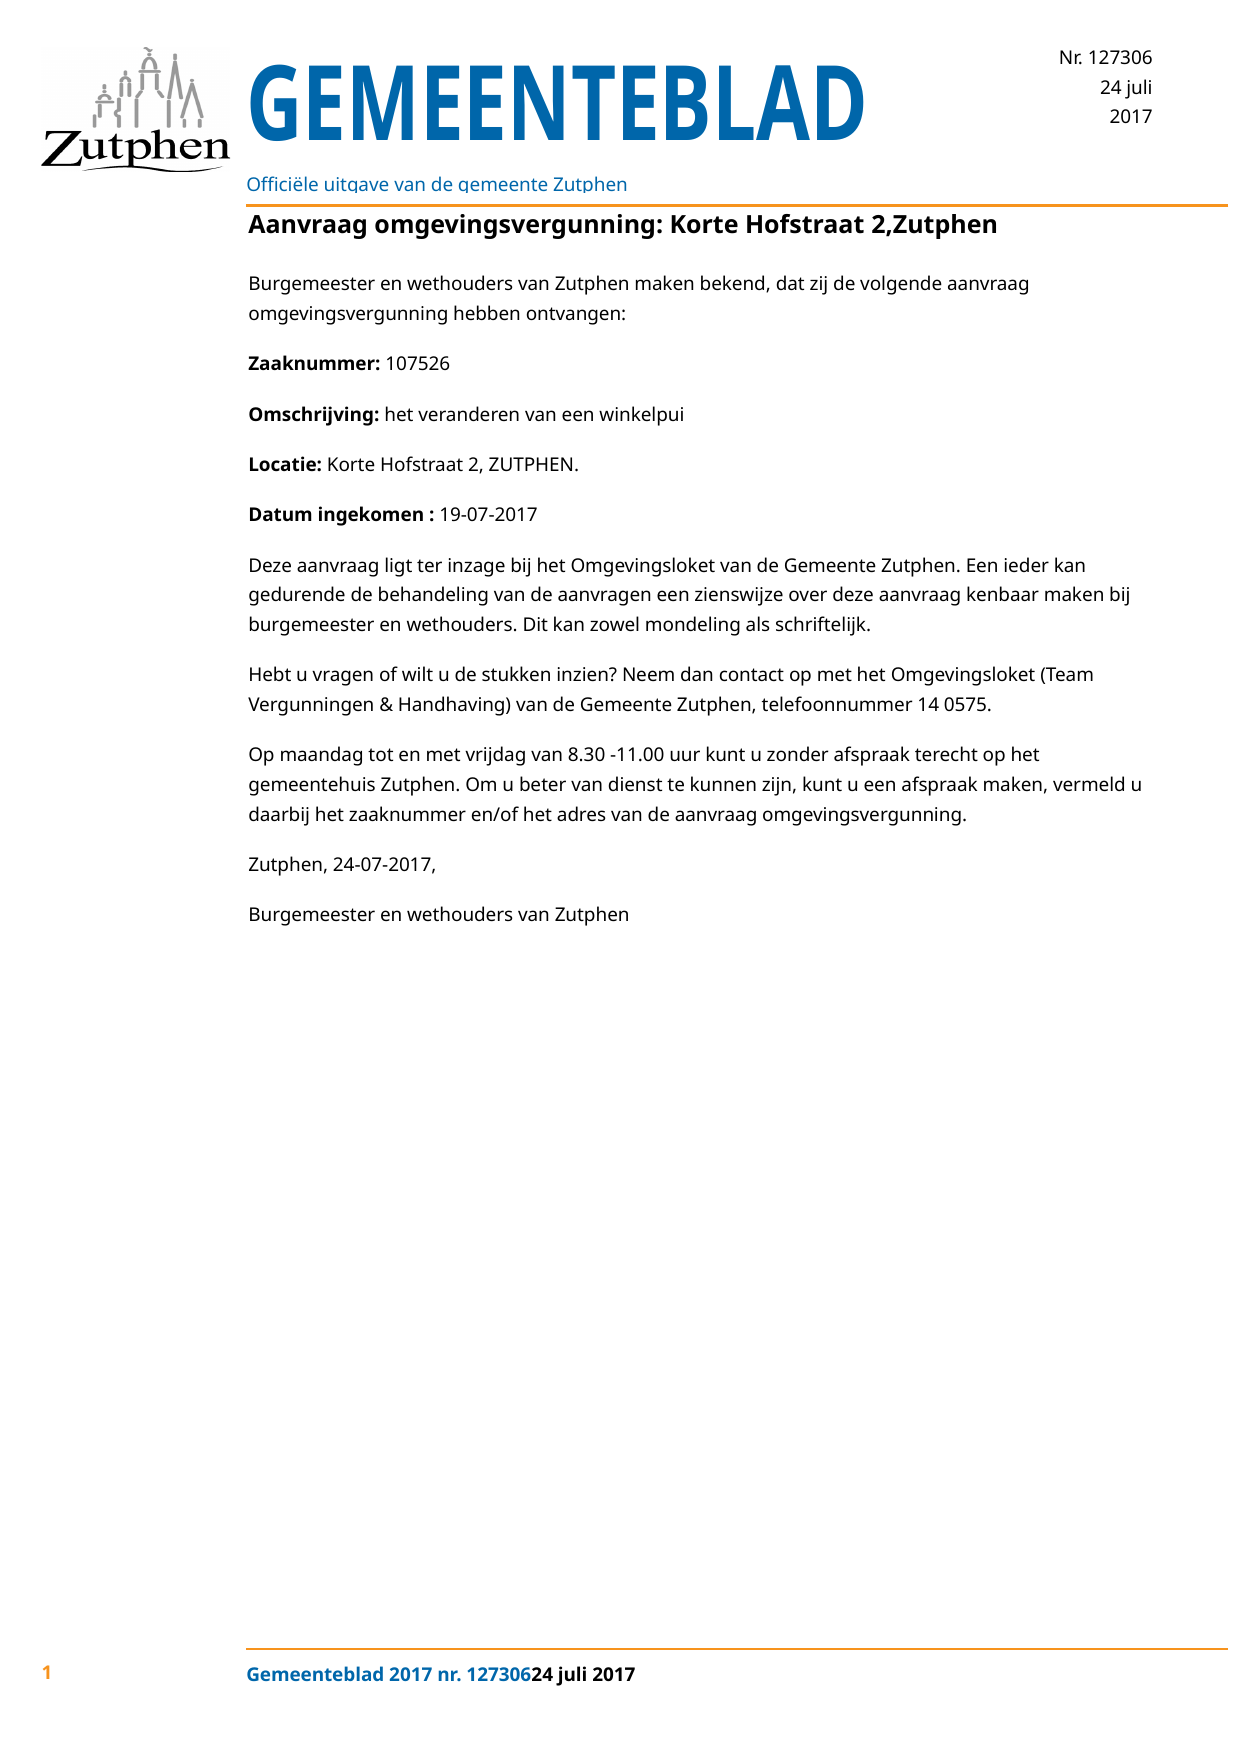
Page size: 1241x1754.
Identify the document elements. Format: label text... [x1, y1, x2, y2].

text Aanvraag omgevingsvergunning: Korte Hofstraat 2,Zutphen [248, 207, 1152, 241]
picture [41, 47, 231, 172]
text Burgemeester en wethouders van Zutphen maken bekend, dat zij de volgende aanvraag omgevingsvergunning hebben ontvangen: [248, 270, 1152, 326]
text Burgemeester en wethouders van Zutphen [248, 902, 1152, 927]
text Zaaknummer: 107526 [248, 350, 1152, 376]
text Datum ingekomen : 19-07-2017 [248, 502, 1152, 527]
text Zutphen, 24-07-2017, [248, 851, 1152, 877]
text Op maandag tot en met vrijdag van 8.30 -11.00 uur kunt u zonder afspraak terecht op het gemeentehuis Zutphen. Om u beter van dienst te kunnen zijn, kunt u een afspraak maken, vermeld u daarbij het zaaknummer en/of het adres van de aanvraag omgevingsvergunning. [248, 742, 1152, 826]
text Omschrijving: het veranderen van een winkelpui [248, 401, 1152, 426]
text Locatie: Korte Hofstraat 2, ZUTPHEN. [248, 451, 1152, 477]
text Deze aanvraag ligt ter inzage bij het Omgevingsloket van de Gemeente Zutphen. Een ieder kan gedurende de behandeling van de aanvragen een zienswijze over deze aanvraag kenbaar maken bij burgemeester en wethouders. Dit kan zowel mondeling als schriftelijk. [248, 552, 1152, 637]
text Hebt u vragen of wilt u de stukken inzien? Neem dan contact op met het Omgevingsloket (Team Vergunningen & Handhaving) van de Gemeente Zutphen, telefoonnummer 14 0575. [248, 662, 1152, 717]
